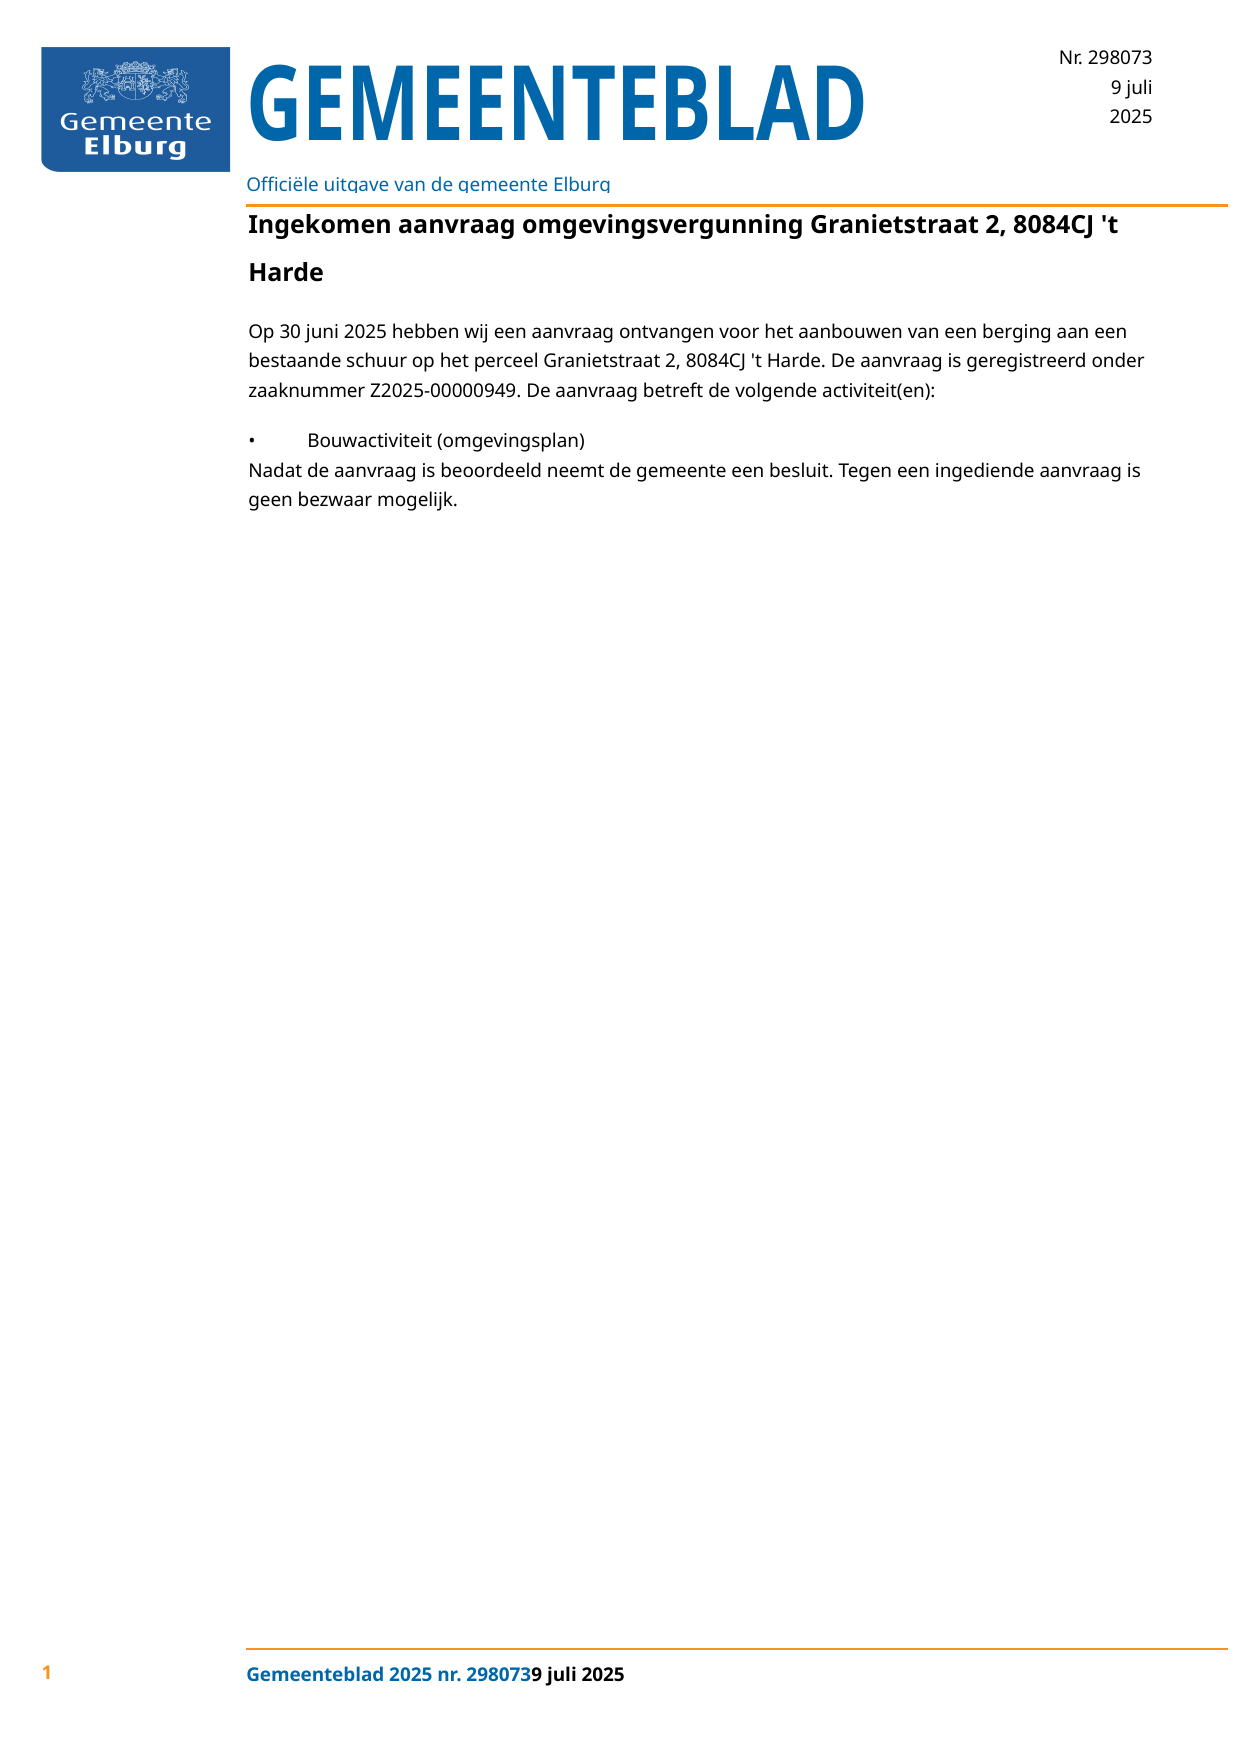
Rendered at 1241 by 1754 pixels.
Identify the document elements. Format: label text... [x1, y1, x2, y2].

text Ingekomen aanvraag omgevingsvergunning Granietstraat 2, 8084CJ 't Harde [248, 207, 1152, 288]
text Nadat de aanvraag is beoordeeld neemt de gemeente een besluit. Tegen een ingediende aanvraag is geen bezwaar mogelijk. [248, 457, 1152, 512]
text Op 30 juni 2025 hebben wij een aanvraag ontvangen voor het aanbouwen van een berging aan een bestaande schuur op het perceel Granietstraat 2, 8084CJ 't Harde. De aanvraag is geregistreerd onder zaaknummer Z2025-00000949. De aanvraag betreft de volgende activiteit(en): [248, 318, 1152, 403]
list Bouwactiviteit (omgevingsplan) [248, 427, 1152, 453]
picture [41, 47, 231, 172]
